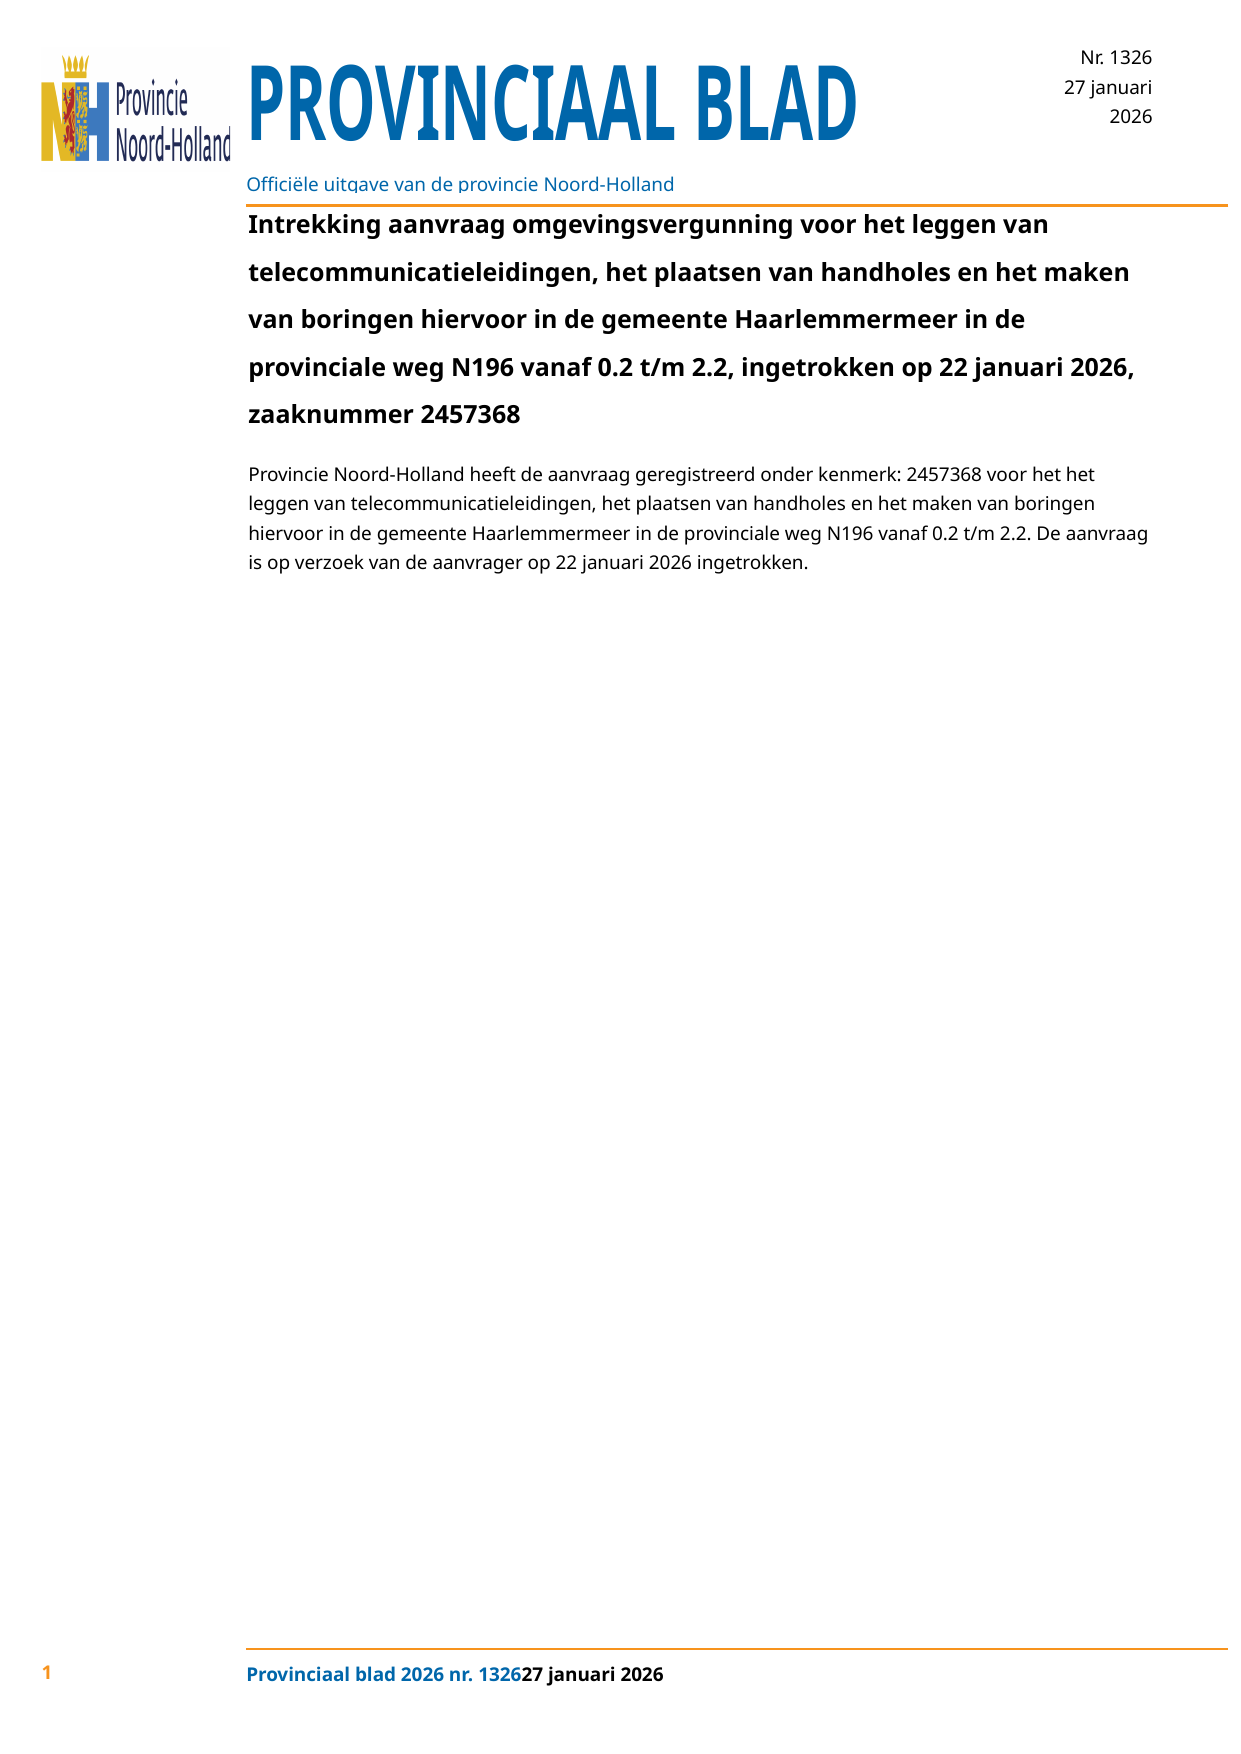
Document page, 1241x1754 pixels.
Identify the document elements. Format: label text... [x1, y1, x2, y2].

text Provincie Noord-Holland heeft de aanvraag geregistreerd onder kenmerk: 2457368 voor het het leggen van telecommunicatieleidingen, het plaatsen van handholes en het maken van boringen hiervoor in de gemeente Haarlemmermeer in de provinciale weg N196 vanaf 0.2 t/m 2.2. De aanvraag is op verzoek van de aanvrager op 22 januari 2026 ingetrokken. [248, 461, 1152, 575]
text Intrekking aanvraag omgevingsvergunning voor het leggen van telecommunicatieleidingen, het plaatsen van handholes en het maken van boringen hiervoor in de gemeente Haarlemmermeer in de provinciale weg N196 vanaf 0.2 t/m 2.2, ingetrokken op 22 januari 2026, zaaknummer 2457368 [248, 207, 1152, 431]
picture [41, 47, 231, 172]
